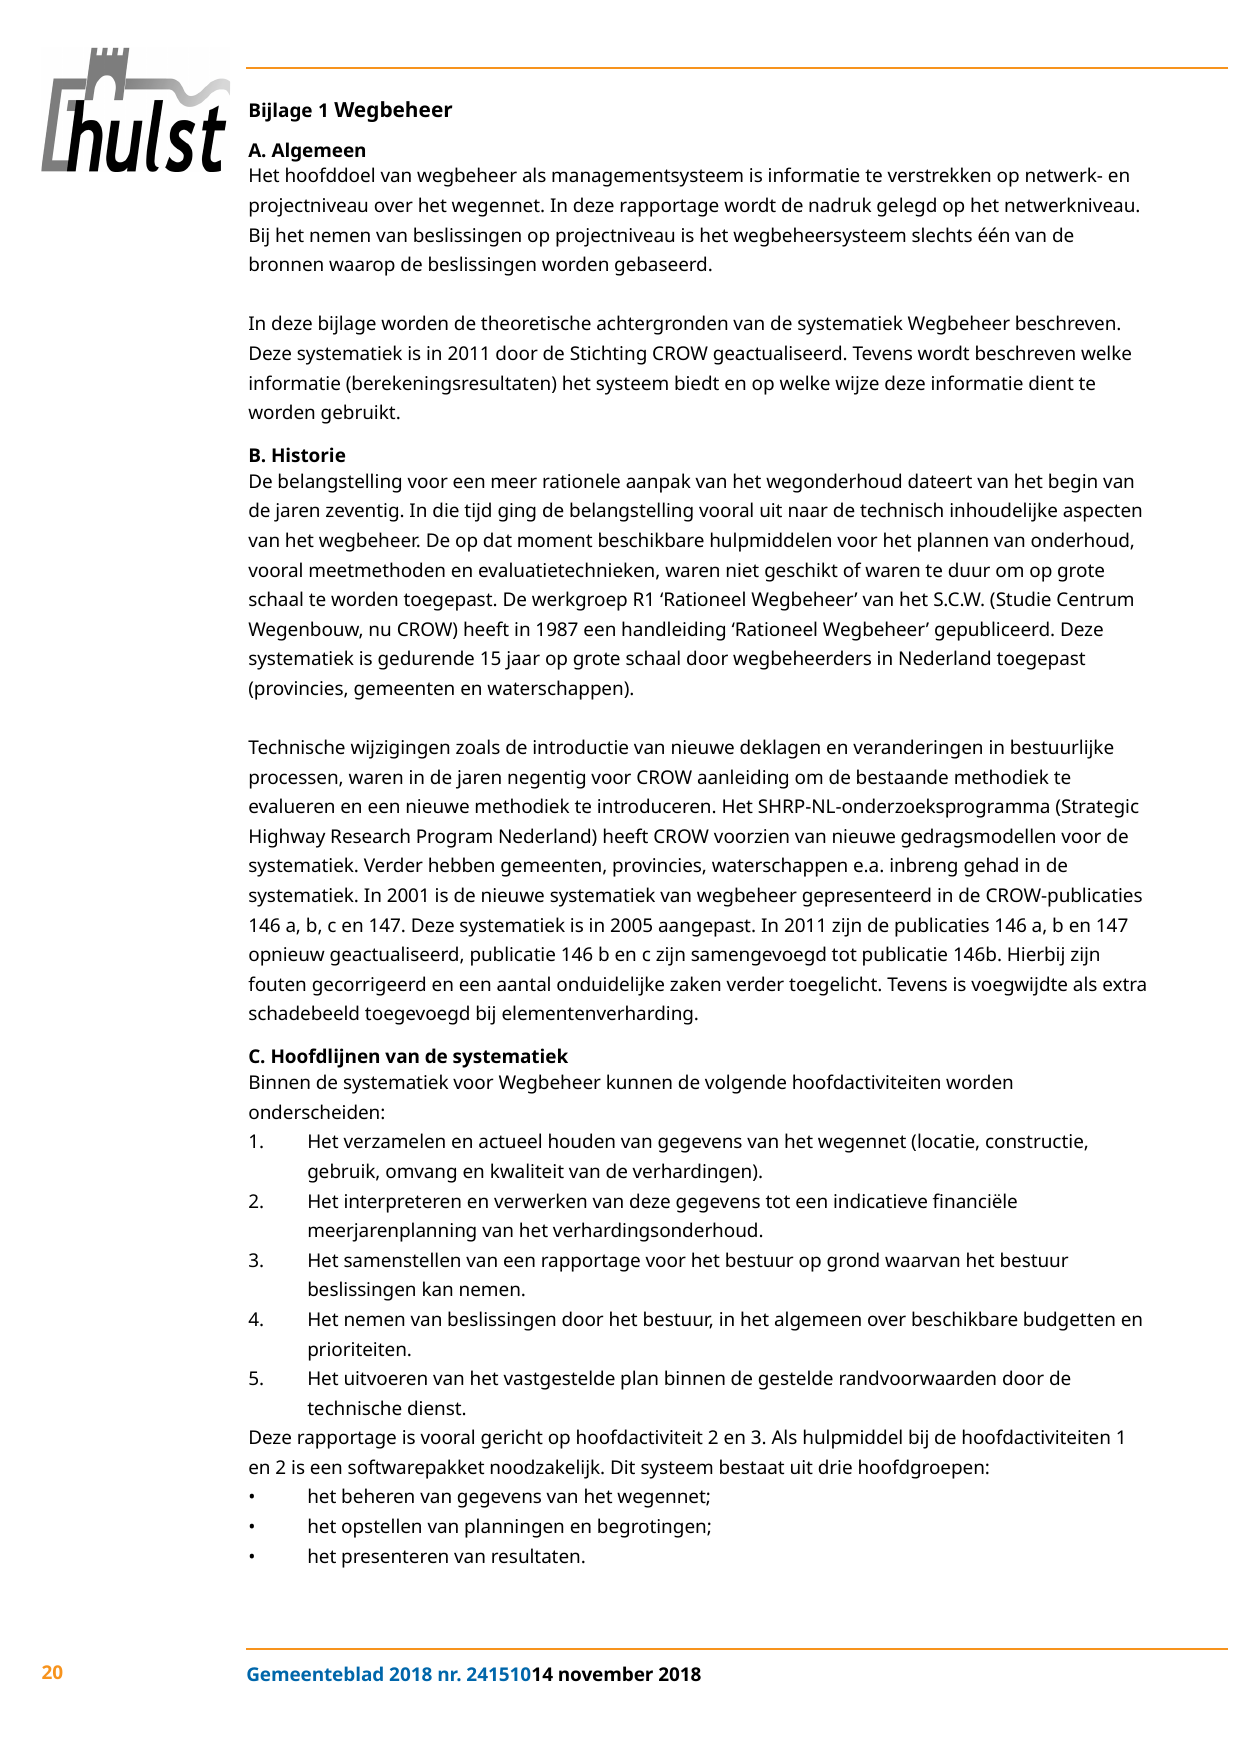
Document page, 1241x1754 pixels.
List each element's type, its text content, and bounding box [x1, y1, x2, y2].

text Deze rapportage is vooral gericht op hoofdactiviteit 2 en 3. Als hulpmiddel bij de hoofdactiviteiten 1 en 2 is een softwarepakket noodzakelijk. Dit systeem bestaat uit drie hoofdgroepen: [248, 1424, 1152, 1480]
text C. Hoofdlijnen van de systematiek [248, 1044, 1152, 1069]
text In deze bijlage worden de theoretische achtergronden van de systematiek Wegbeheer beschreven. Deze systematiek is in 2011 door de Stichting CROW geactualiseerd. Tevens wordt beschreven welke informatie (berekeningsresultaten) het systeem biedt en op welke wijze deze informatie dient te worden gebruikt. [248, 311, 1152, 425]
list Het verzamelen en actueel houden van gegevens van het wegennet (locatie, constructie, gebruik, omvang en kwaliteit van de verhardingen). [248, 1129, 1152, 1184]
list het presenteren van resultaten. [248, 1543, 1152, 1568]
text Het hoofddoel van wegbeheer als managementsysteem is informatie te verstrekken op netwerk- en projectniveau over het wegennet. In deze rapportage wordt de nadruk gelegd op het netwerkniveau. Bij het nemen van beslissingen op projectniveau is het wegbeheersysteem slechts één van de bronnen waarop de beslissingen worden gebaseerd. [248, 163, 1152, 277]
text A. Algemeen [248, 137, 1152, 163]
list Het interpreteren en verwerken van deze gegevens tot een indicatieve financiële meerjarenplanning van het verhardingsonderhoud. [248, 1188, 1152, 1243]
text Binnen de systematiek voor Wegbeheer kunnen de volgende hoofdactiviteiten worden onderscheiden: [248, 1069, 1152, 1125]
picture [41, 47, 231, 172]
list Het uitvoeren van het vastgestelde plan binnen de gestelde randvoorwaarden door de technische dienst. [248, 1365, 1152, 1421]
text Technische wijzigingen zoals de introductie van nieuwe deklagen en veranderingen in bestuurlijke processen, waren in de jaren negentig voor CROW aanleiding om de bestaande methodiek te evalueren en een nieuwe methodiek te introduceren. Het SHRP-NL-onderzoeksprogramma (Strategic Highway Research Program Nederland) heeft CROW voorzien van nieuwe gedragsmodellen voor de systematiek. Verder hebben gemeenten, provincies, waterschappen e.a. inbreng gehad in de systematiek. In 2001 is de nieuwe systematiek van wegbeheer gepresenteerd in de CROW-publicaties 146 a, b, c en 147. Deze systematiek is in 2005 aangepast. In 2011 zijn de publicaties 146 a, b en 147 opnieuw geactualiseerd, publicatie 146 b en c zijn samengevoegd tot publicatie 146b. Hierbij zijn fouten gecorrigeerd en een aantal onduidelijke zaken verder toegelicht. Tevens is voegwijdte als extra schadebeeld toegevoegd bij elementenverharding. [248, 734, 1152, 1026]
list Het nemen van beslissingen door het bestuur, in het algemeen over beschikbare budgetten en prioriteiten. [248, 1306, 1152, 1361]
list het opstellen van planningen en begrotingen; [248, 1513, 1152, 1539]
text Bijlage 1 Wegbeheer [248, 95, 1152, 123]
list Het samenstellen van een rapportage voor het bestuur op grond waarvan het bestuur beslissingen kan nemen. [248, 1247, 1152, 1302]
list het beheren van gegevens van het wegennet; [248, 1484, 1152, 1509]
text De belangstelling voor een meer rationele aanpak van het wegonderhoud dateert van het begin van de jaren zeventig. In die tijd ging de belangstelling vooral uit naar de technisch inhoudelijke aspecten van het wegbeheer. De op dat moment beschikbare hulpmiddelen voor het plannen van onderhoud, vooral meetmethoden en evaluatietechnieken, waren niet geschikt of waren te duur om op grote schaal te worden toegepast. De werkgroep R1 ‘Rationeel Wegbeheer’ van het S.C.W. (Studie Centrum Wegenbouw, nu CROW) heeft in 1987 een handleiding ‘Rationeel Wegbeheer’ gepubliceerd. Deze systematiek is gedurende 15 jaar op grote schaal door wegbeheerders in Nederland toegepast (provincies, gemeenten en waterschappen). [248, 468, 1152, 701]
text B. Historie [248, 442, 1152, 468]
